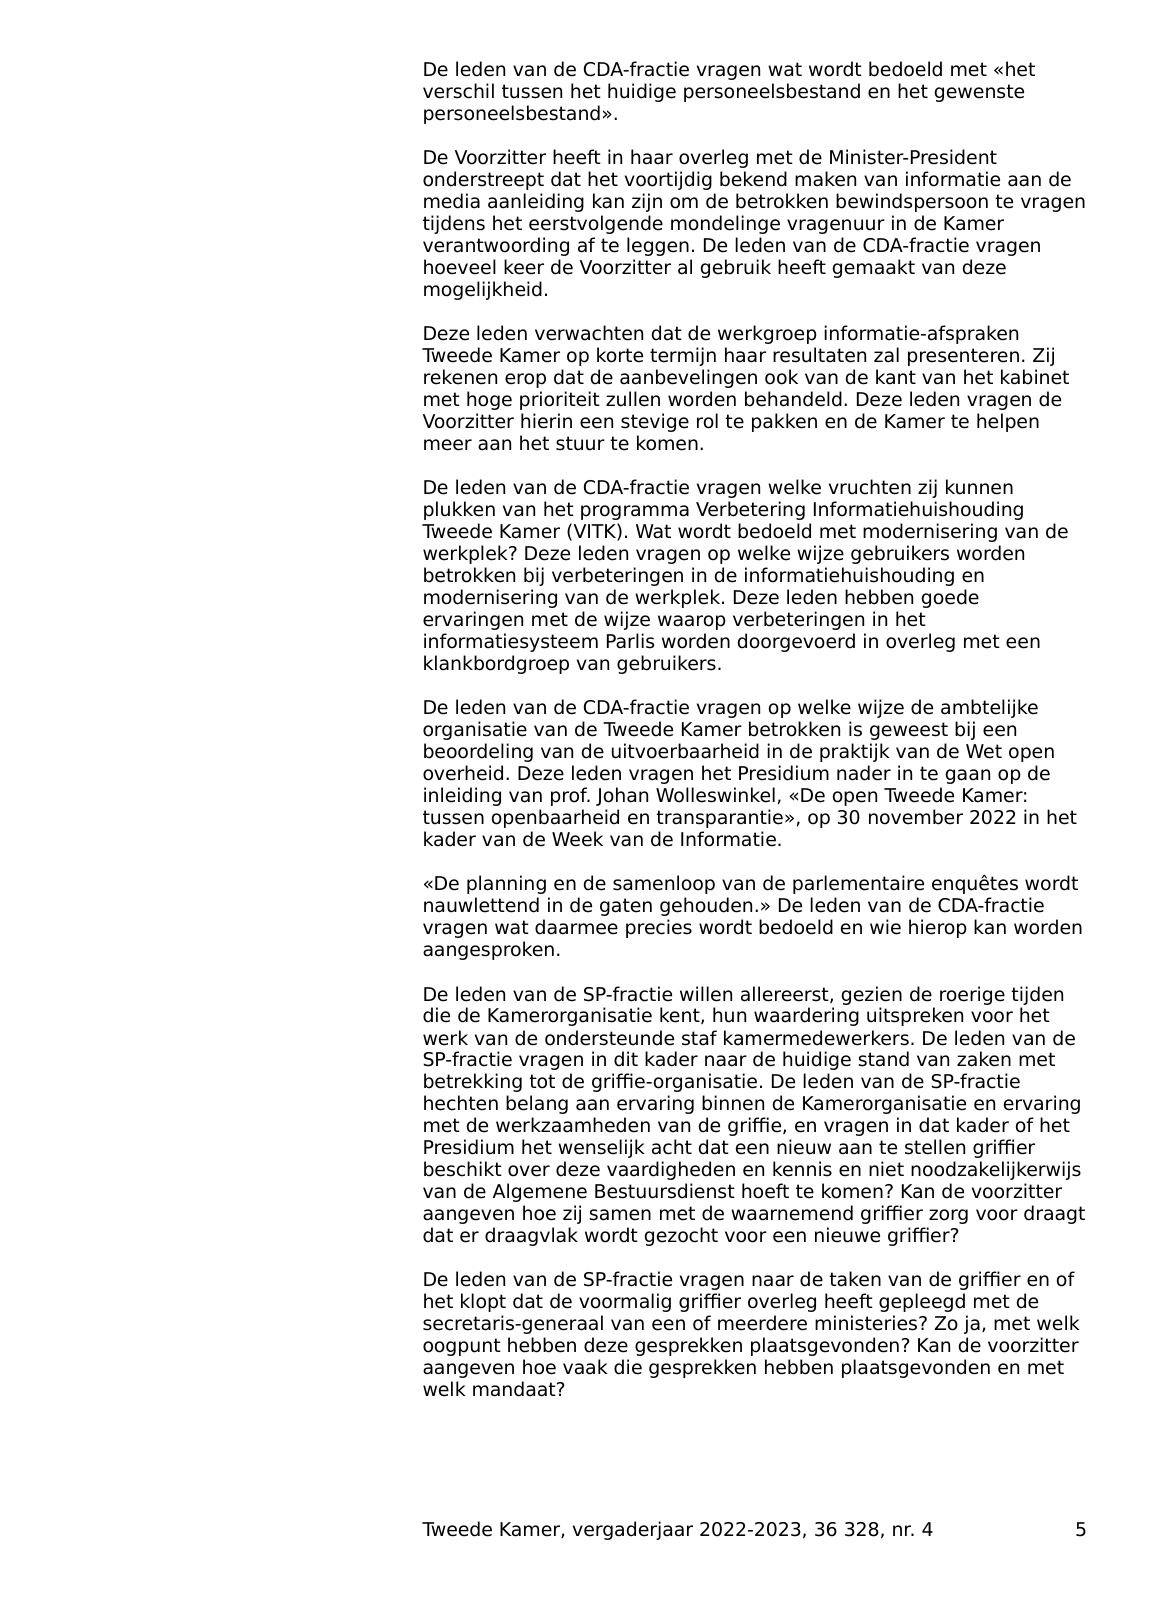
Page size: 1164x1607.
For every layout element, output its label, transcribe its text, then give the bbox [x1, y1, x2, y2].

text Deze leden verwachten dat de werkgroep informatie-afspraken Tweede Kamer op korte termijn haar resultaten zal presenteren. Zij rekenen erop dat de aanbevelingen ook van de kant van het kabinet met hoge prioriteit zullen worden behandeld. Deze leden vragen de Voorzitter hierin een stevige rol te pakken en de Kamer te helpen meer aan het stuur te komen. [422, 323, 1087, 455]
text De leden van de CDA-fractie vragen op welke wijze de ambtelijke organisatie van de Tweede Kamer betrokken is geweest bij een beoordeling van de uitvoerbaarheid in de praktijk van de Wet open overheid. Deze leden vragen het Presidium nader in te gaan op de inleiding van prof. Johan Wolleswinkel, «De open Tweede Kamer: tussen openbaarheid en transparantie», op 30 november 2022 in het kader van de Week van de Informatie. [422, 697, 1087, 851]
text De Voorzitter heeft in haar overleg met de Minister-President onderstreept dat het voortijdig bekend maken van informatie aan de media aanleiding kan zijn om de betrokken bewindspersoon te vragen tijdens het eerstvolgende mondelinge vragenuur in de Kamer verantwoording af te leggen. De leden van de CDA-fractie vragen hoeveel keer de Voorzitter al gebruik heeft gemaakt van deze mogelijkheid. [422, 147, 1087, 301]
text De leden van de SP-fractie willen allereerst, gezien de roerige tijden die de Kamerorganisatie kent, hun waardering uitspreken voor het werk van de ondersteunde staf kamermedewerkers. De leden van de SP-fractie vragen in dit kader naar de huidige stand van zaken met betrekking tot de griffie-organisatie. De leden van de SP-fractie hechten belang aan ervaring binnen de Kamerorganisatie en ervaring met de werkzaamheden van de griffie, en vragen in dat kader of het Presidium het wenselijk acht dat een nieuw aan te stellen griffier beschikt over deze vaardigheden en kennis en niet noodzakelijkerwijs van de Algemene Bestuursdienst hoeft te komen? Kan de voorzitter aangeven hoe zij samen met de waarnemend griffier zorg voor draagt dat er draagvlak wordt gezocht voor een nieuwe griffier? [422, 983, 1087, 1247]
text De leden van de CDA-fractie vragen welke vruchten zij kunnen plukken van het programma Verbetering Informatiehuishouding Tweede Kamer (VITK). Wat wordt bedoeld met modernisering van de werkplek? Deze leden vragen op welke wijze gebruikers worden betrokken bij verbeteringen in de informatiehuishouding en modernisering van de werkplek. Deze leden hebben goede ervaringen met de wijze waarop verbeteringen in het informatiesysteem Parlis worden doorgevoerd in overleg met een klankbordgroep van gebruikers. [422, 477, 1087, 675]
text De leden van de CDA-fractie vragen wat wordt bedoeld met «het verschil tussen het huidige personeelsbestand en het gewenste personeelsbestand». [422, 59, 1087, 125]
text De leden van de SP-fractie vragen naar de taken van de griffier en of het klopt dat de voormalig griffier overleg heeft gepleegd met de secretaris-generaal van een of meerdere ministeries? Zo ja, met welk oogpunt hebben deze gesprekken plaatsgevonden? Kan de voorzitter aangeven hoe vaak die gesprekken hebben plaatsgevonden en met welk mandaat? [422, 1269, 1087, 1401]
text «De planning en de samenloop van de parlementaire enquêtes wordt nauwlettend in de gaten gehouden.» De leden van de CDA-fractie vragen wat daarmee precies wordt bedoeld en wie hierop kan worden aangesproken. [422, 873, 1087, 961]
